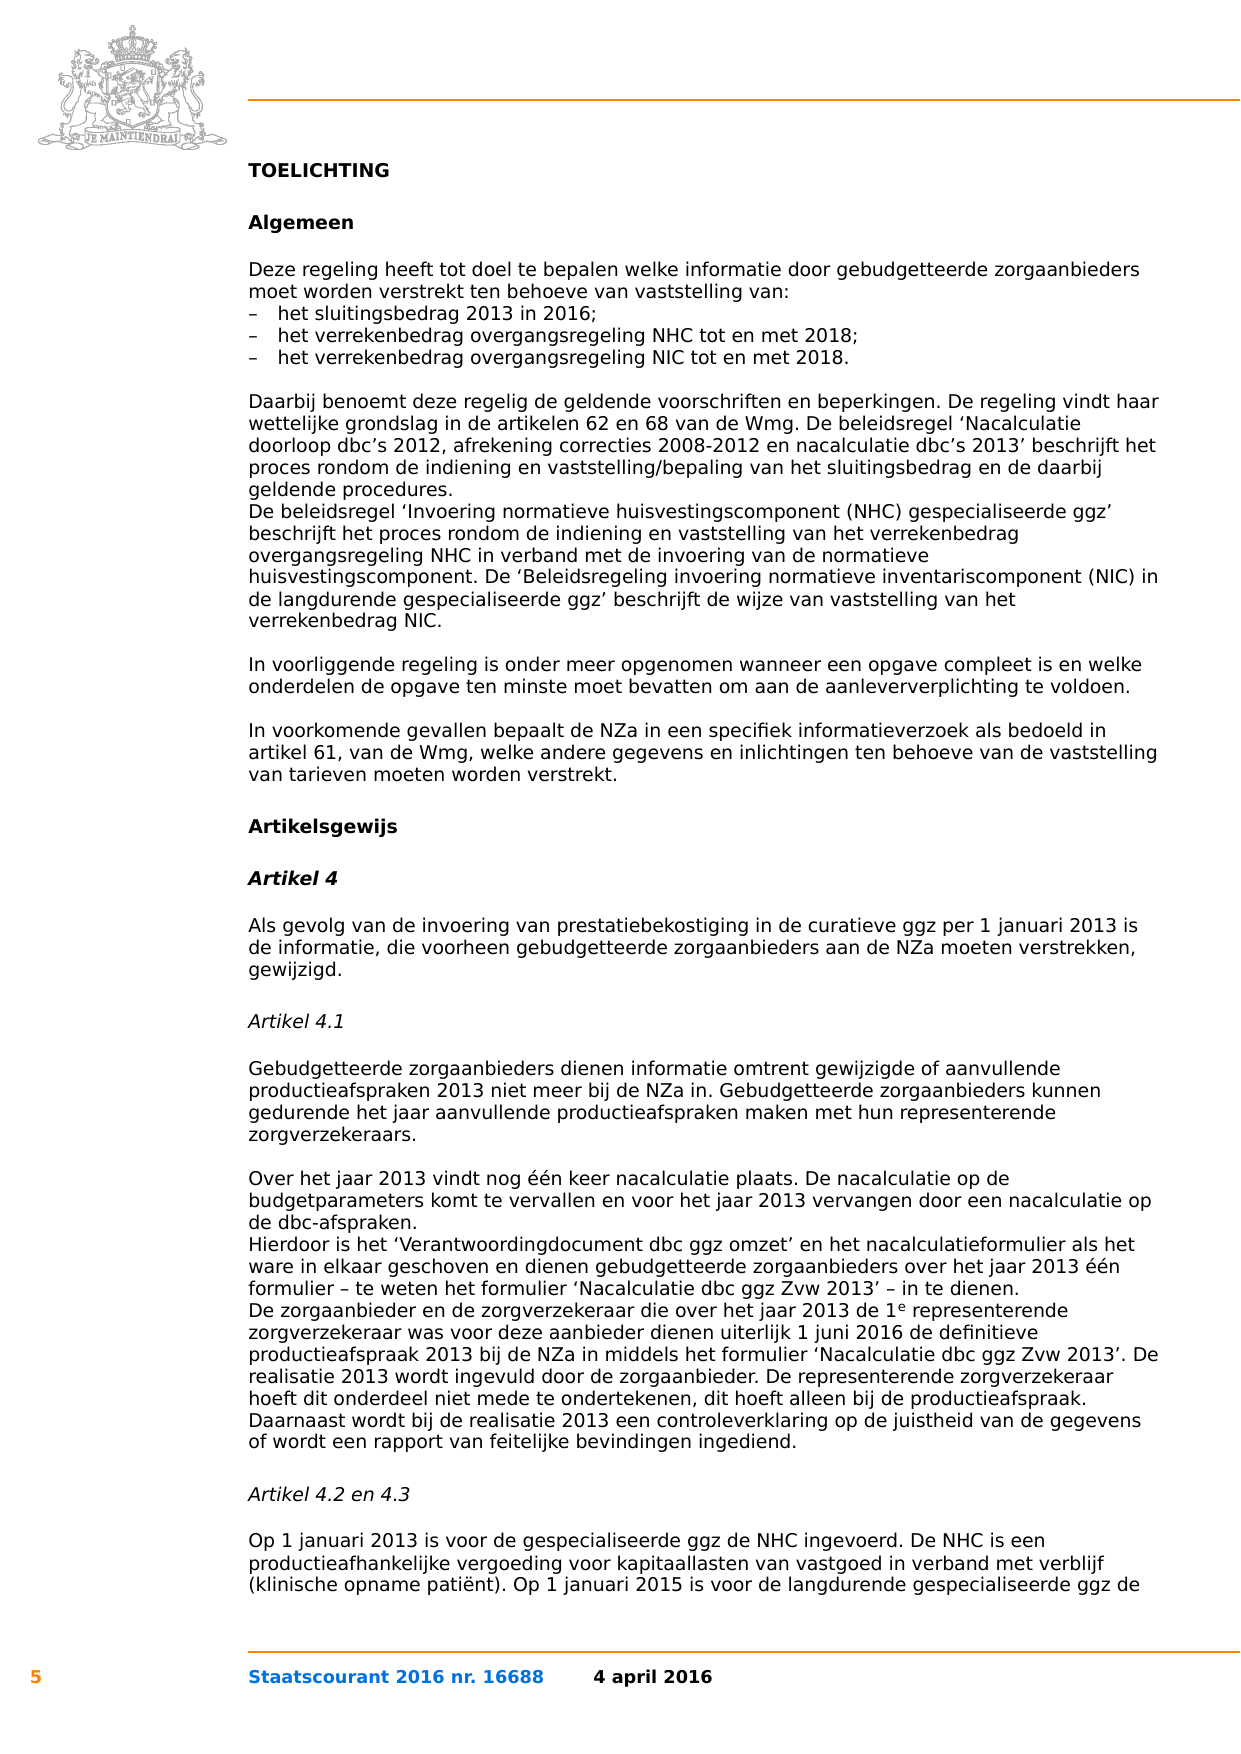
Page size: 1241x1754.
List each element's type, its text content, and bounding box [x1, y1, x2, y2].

subtitle Artikel 4.1 [248, 1011, 1163, 1033]
subtitle Algemeen [248, 212, 1163, 234]
text Als gevolg van de invoering van prestatiebekostiging in de curatieve ggz per 1 januari 2013 is de informatie, die voorheen gebudgetteerde zorgaanbieders aan de NZa moeten verstrekken, gewijzigd. [248, 915, 1163, 981]
picture [38, 25, 227, 150]
subtitle Artikelsgewijs [248, 816, 1163, 838]
text Op 1 januari 2013 is voor de gespecialiseerde ggz de NHC ingevoerd. De NHC is een productieafhankelijke vergoeding voor kapitaallasten van vastgoed in verband met verblijf (klinische opname patiënt). Op 1 januari 2015 is voor de langdurende gespecialiseerde ggz de [248, 1530, 1163, 1596]
text Gebudgetteerde zorgaanbieders dienen informatie omtrent gewijzigde of aanvullende productieafspraken 2013 niet meer bij de NZa in. Gebudgetteerde zorgaanbieders kunnen gedurende het jaar aanvullende productieafspraken maken met hun representerende zorgverzekeraars. [248, 1058, 1163, 1146]
text Over het jaar 2013 vindt nog één keer nacalculatie plaats. De nacalculatie op de budgetparameters komt te vervallen en voor het jaar 2013 vervangen door een nacalculatie op de dbc-afspraken. [248, 1168, 1163, 1234]
text De zorgaanbieder en de zorgverzekeraar die over het jaar 2013 de 1e representerende zorgverzekeraar was voor deze aanbieder dienen uiterlijk 1 juni 2016 de definitieve productieafspraak 2013 bij de NZa in middels het formulier ‘Nacalculatie dbc ggz Zvw 2013’. De realisatie 2013 wordt ingevuld door de zorgaanbieder. De representerende zorgverzekeraar hoeft dit onderdeel niet mede te ondertekenen, dit hoeft alleen bij de productieafspraak. Daarnaast wordt bij de realisatie 2013 een controleverklaring op de juistheid van de gegevens of wordt een rapport van feitelijke bevindingen ingediend. [248, 1299, 1163, 1453]
subtitle Artikel 4.2 en 4.3 [248, 1483, 1163, 1505]
text – het sluitingsbedrag 2013 in 2016; [248, 303, 1163, 325]
text In voorliggende regeling is onder meer opgenomen wanneer een opgave compleet is en welke onderdelen de opgave ten minste moet bevatten om aan de aanleververplichting te voldoen. [248, 654, 1163, 698]
text Deze regeling heeft tot doel te bepalen welke informatie door gebudgetteerde zorgaanbieders moet worden verstrekt ten behoeve van vaststelling van: [248, 259, 1163, 303]
subtitle Artikel 4 [248, 868, 1163, 890]
text Hierdoor is het ‘Verantwoordingdocument dbc ggz omzet’ en het nacalculatieformulier als het ware in elkaar geschoven en dienen gebudgetteerde zorgaanbieders over het jaar 2013 één formulier – te weten het formulier ‘Nacalculatie dbc ggz Zvw 2013’ – in te dienen. [248, 1234, 1163, 1299]
text In voorkomende gevallen bepaalt de NZa in een specifiek informatieverzoek als bedoeld in artikel 61, van de Wmg, welke andere gegevens en inlichtingen ten behoeve van de vaststelling van tarieven moeten worden verstrekt. [248, 720, 1163, 786]
text – het verrekenbedrag overgangsregeling NIC tot en met 2018. [248, 347, 1163, 369]
text Daarbij benoemt deze regelig de geldende voorschriften en beperkingen. De regeling vindt haar wettelijke grondslag in de artikelen 62 en 68 van de Wmg. De beleidsregel ‘Nacalculatie doorloop dbc’s 2012, afrekening correcties 2008-2012 en nacalculatie dbc’s 2013’ beschrijft het proces rondom de indiening en vaststelling/bepaling van het sluitingsbedrag en de daarbij geldende procedures. [248, 391, 1163, 501]
text De beleidsregel ‘Invoering normatieve huisvestingscomponent (NHC) gespecialiseerde ggz’ beschrijft het proces rondom de indiening en vaststelling van het verrekenbedrag overgangsregeling NHC in verband met de invoering van de normatieve huisvestingscomponent. De ‘Beleidsregeling invoering normatieve inventariscomponent (NIC) in de langdurende gespecialiseerde ggz’ beschrijft de wijze van vaststelling van het verrekenbedrag NIC. [248, 501, 1163, 632]
subtitle TOELICHTING [248, 160, 1163, 182]
text – het verrekenbedrag overgangsregeling NHC tot en met 2018; [248, 325, 1163, 347]
